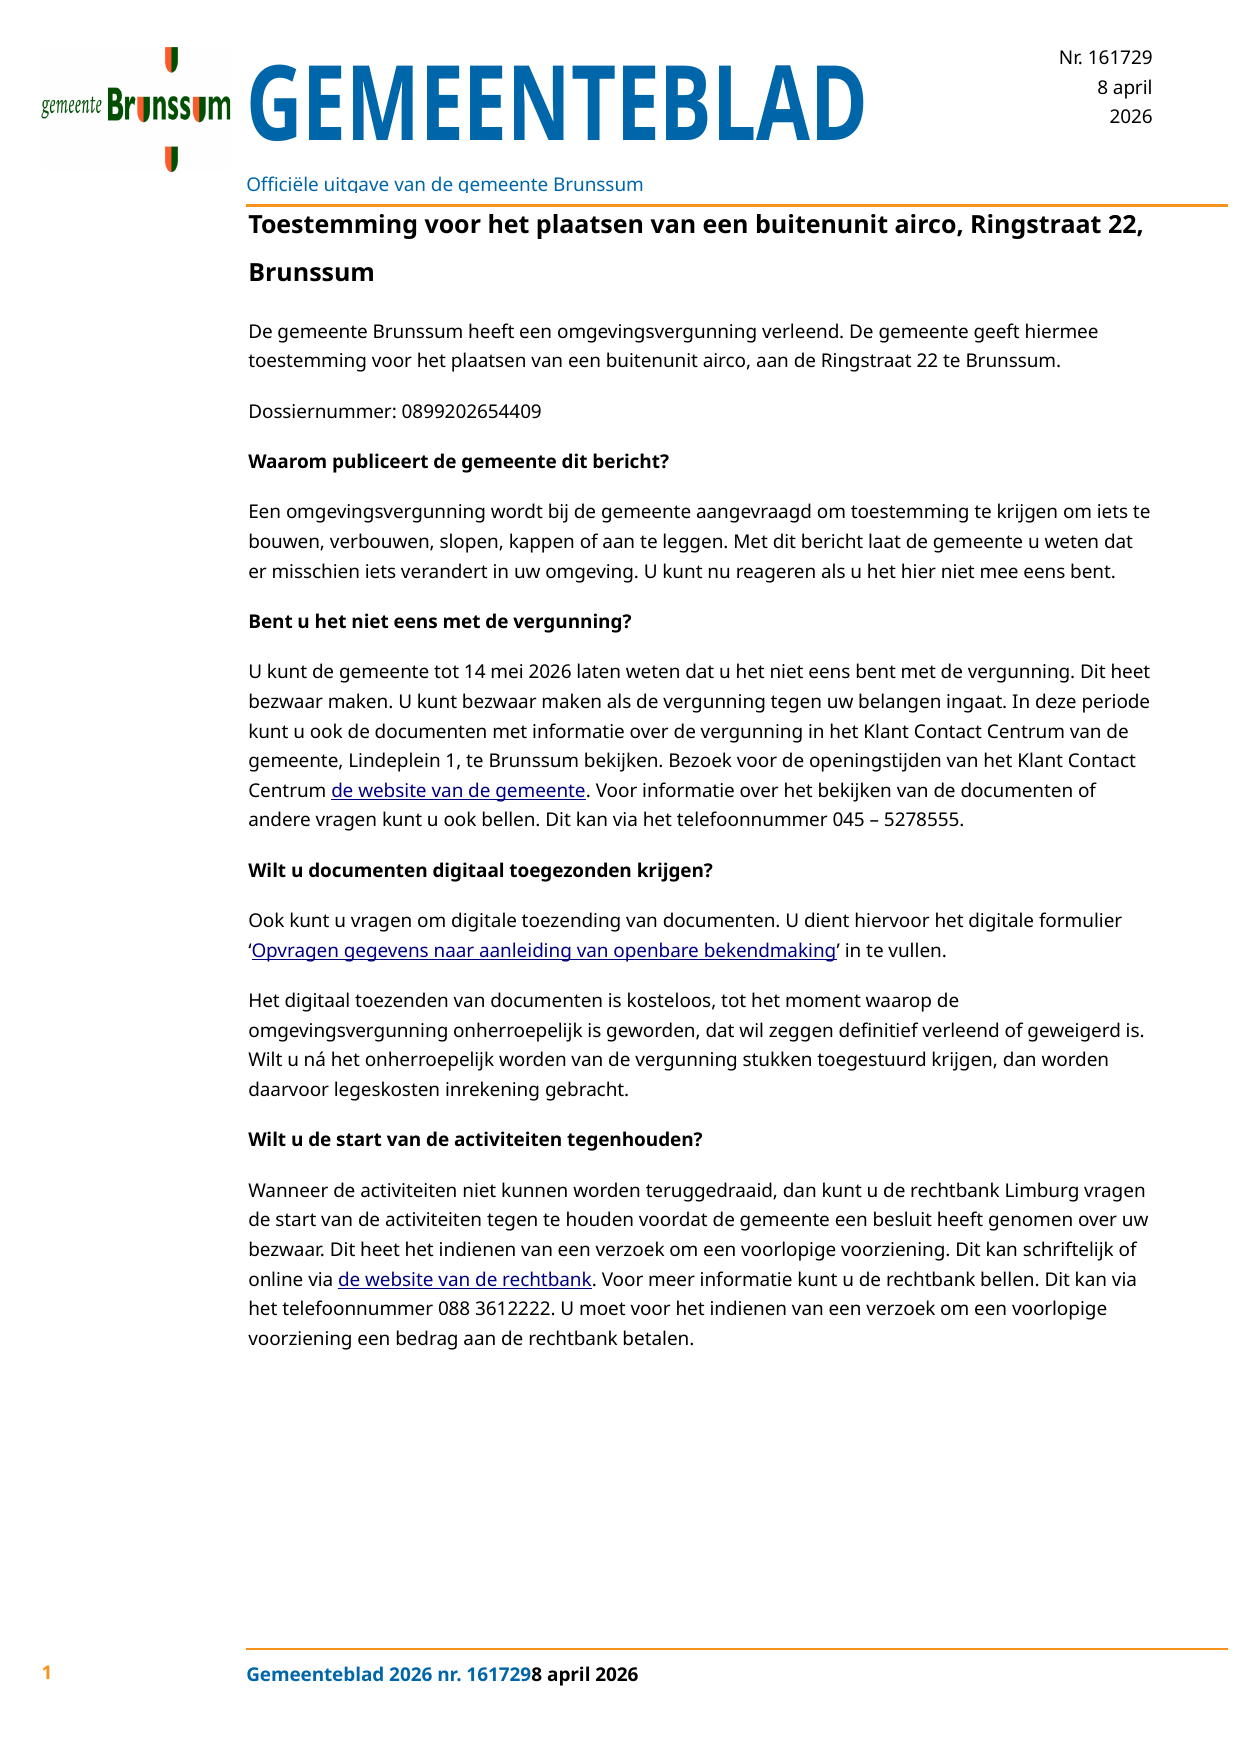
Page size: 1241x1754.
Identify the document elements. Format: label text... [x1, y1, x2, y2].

text Wanneer de activiteiten niet kunnen worden teruggedraaid, dan kunt u de rechtbank Limburg vragen de start van de activiteiten tegen te houden voordat de gemeente een besluit heeft genomen over uw bezwaar. Dit heet het indienen van een verzoek om een voorlopige voorziening. Dit kan schriftelijk of online via de website van de rechtbank. Voor meer informatie kunt u de rechtbank bellen. Dit kan via het telefoonnummer 088 3612222. U moet voor het indienen van een verzoek om een voorlopige voorziening een bedrag aan de rechtbank betalen. [248, 1177, 1152, 1351]
text Een omgevingsvergunning wordt bij de gemeente aangevraagd om toestemming te krijgen om iets te bouwen, verbouwen, slopen, kappen of aan te leggen. Met dit bericht laat de gemeente u weten dat er misschien iets verandert in uw omgeving. U kunt nu reageren als u het hier niet mee eens bent. [248, 499, 1152, 584]
picture [41, 47, 231, 172]
text Het digitaal toezenden van documenten is kosteloos, tot het moment waarop de omgevingsvergunning onherroepelijk is geworden, dat wil zeggen definitief verleend of geweigerd is. Wilt u ná het onherroepelijk worden van de vergunning stukken toegestuurd krijgen, dan worden daarvoor legeskosten inrekening gebracht. [248, 987, 1152, 1102]
text Waarom publiceert de gemeente dit bericht? [248, 448, 1152, 474]
text De gemeente Brunssum heeft een omgevingsvergunning verleend. De gemeente geeft hiermee toestemming voor het plaatsen van een buitenunit airco, aan de Ringstraat 22 te Brunssum. [248, 318, 1152, 373]
text Toestemming voor het plaatsen van een buitenunit airco, Ringstraat 22, Brunssum [248, 207, 1152, 288]
text U kunt de gemeente tot 14 mei 2026 laten weten dat u het niet eens bent met de vergunning. Dit heet bezwaar maken. U kunt bezwaar maken als de vergunning tegen uw belangen ingaat. In deze periode kunt u ook de documenten met informatie over de vergunning in het Klant Contact Centrum van de gemeente, Lindeplein 1, te Brunssum bekijken. Bezoek voor de openingstijden van het Klant Contact Centrum de website van de gemeente. Voor informatie over het bekijken van de documenten of andere vragen kunt u ook bellen. Dit kan via het telefoonnummer 045 – 5278555. [248, 659, 1152, 832]
text Wilt u de start van de activiteiten tegenhouden? [248, 1127, 1152, 1152]
text Ook kunt u vragen om digitale toezending van documenten. U dient hiervoor het digitale formulier ‘Opvragen gegevens naar aanleiding van openbare bekendmaking’ in te vullen. [248, 907, 1152, 963]
text Dossiernummer: 0899202654409 [248, 398, 1152, 424]
text Bent u het niet eens met de vergunning? [248, 608, 1152, 634]
text Wilt u documenten digitaal toegezonden krijgen? [248, 857, 1152, 883]
